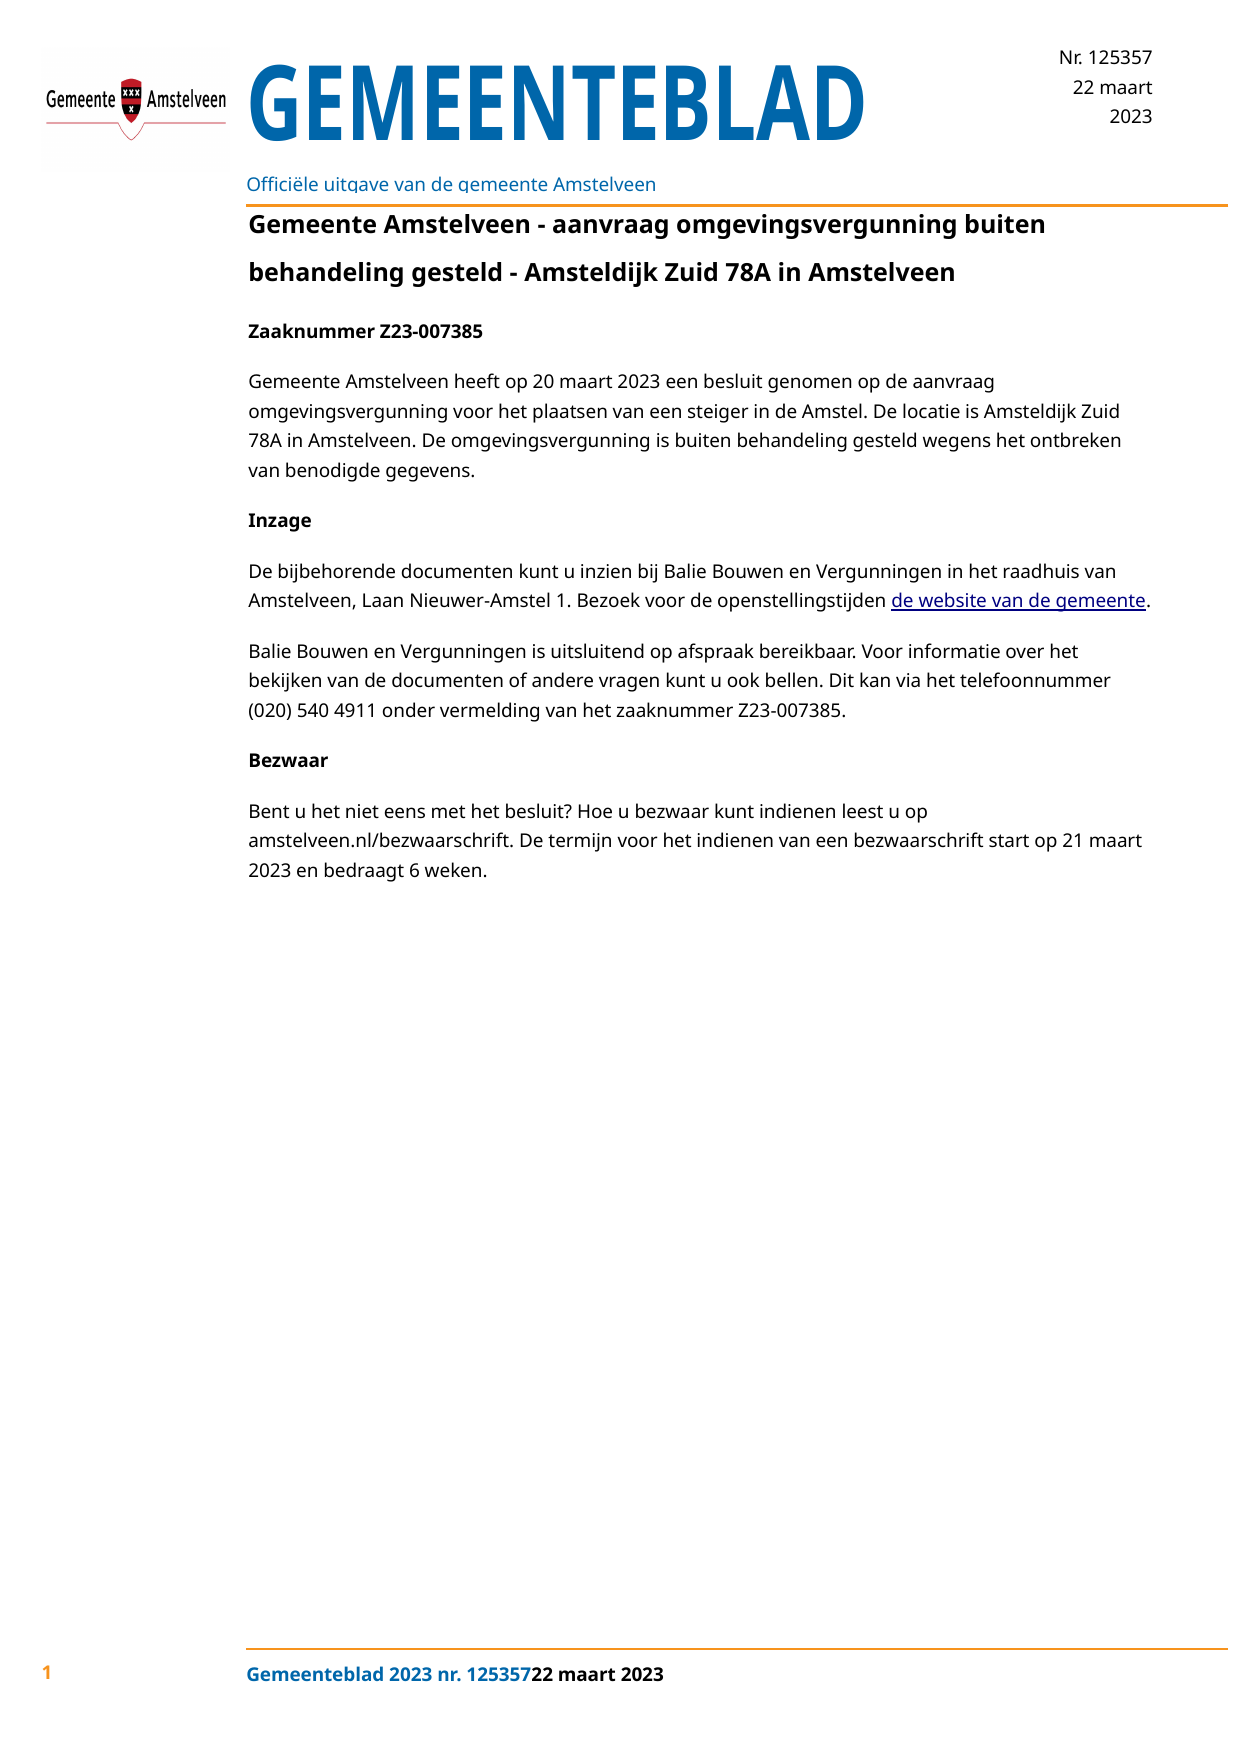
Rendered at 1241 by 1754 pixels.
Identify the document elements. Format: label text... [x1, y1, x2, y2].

text Zaaknummer Z23-007385 [248, 318, 1152, 344]
text Gemeente Amstelveen - aanvraag omgevingsvergunning buiten behandeling gesteld - Amsteldijk Zuid 78A in Amstelveen [248, 207, 1152, 288]
text Gemeente Amstelveen heeft op 20 maart 2023 een besluit genomen op de aanvraag omgevingsvergunning voor het plaatsen van een steiger in de Amstel. De locatie is Amsteldijk Zuid 78A in Amstelveen. De omgevingsvergunning is buiten behandeling gesteld wegens het ontbreken van benodigde gegevens. [248, 368, 1152, 483]
text De bijbehorende documenten kunt u inzien bij Balie Bouwen en Vergunningen in het raadhuis van Amstelveen, Laan Nieuwer-Amstel 1. Bezoek voor de openstellingstijden de website van de gemeente. [248, 558, 1152, 613]
text Balie Bouwen en Vergunningen is uitsluitend op afspraak bereikbaar. Voor informatie over het bekijken van de documenten of andere vragen kunt u ook bellen. Dit kan via het telefoonnummer (020) 540 4911 onder vermelding van het zaaknummer Z23-007385. [248, 638, 1152, 723]
text Bent u het niet eens met het besluit? Hoe u bezwaar kunt indienen leest u op amstelveen.nl/bezwaarschrift. De termijn voor het indienen van een bezwaarschrift start op 21 maart 2023 en bedraagt 6 weken. [248, 798, 1152, 883]
picture [41, 47, 231, 172]
text Bezwaar [248, 747, 1152, 773]
text Inzage [248, 507, 1152, 533]
